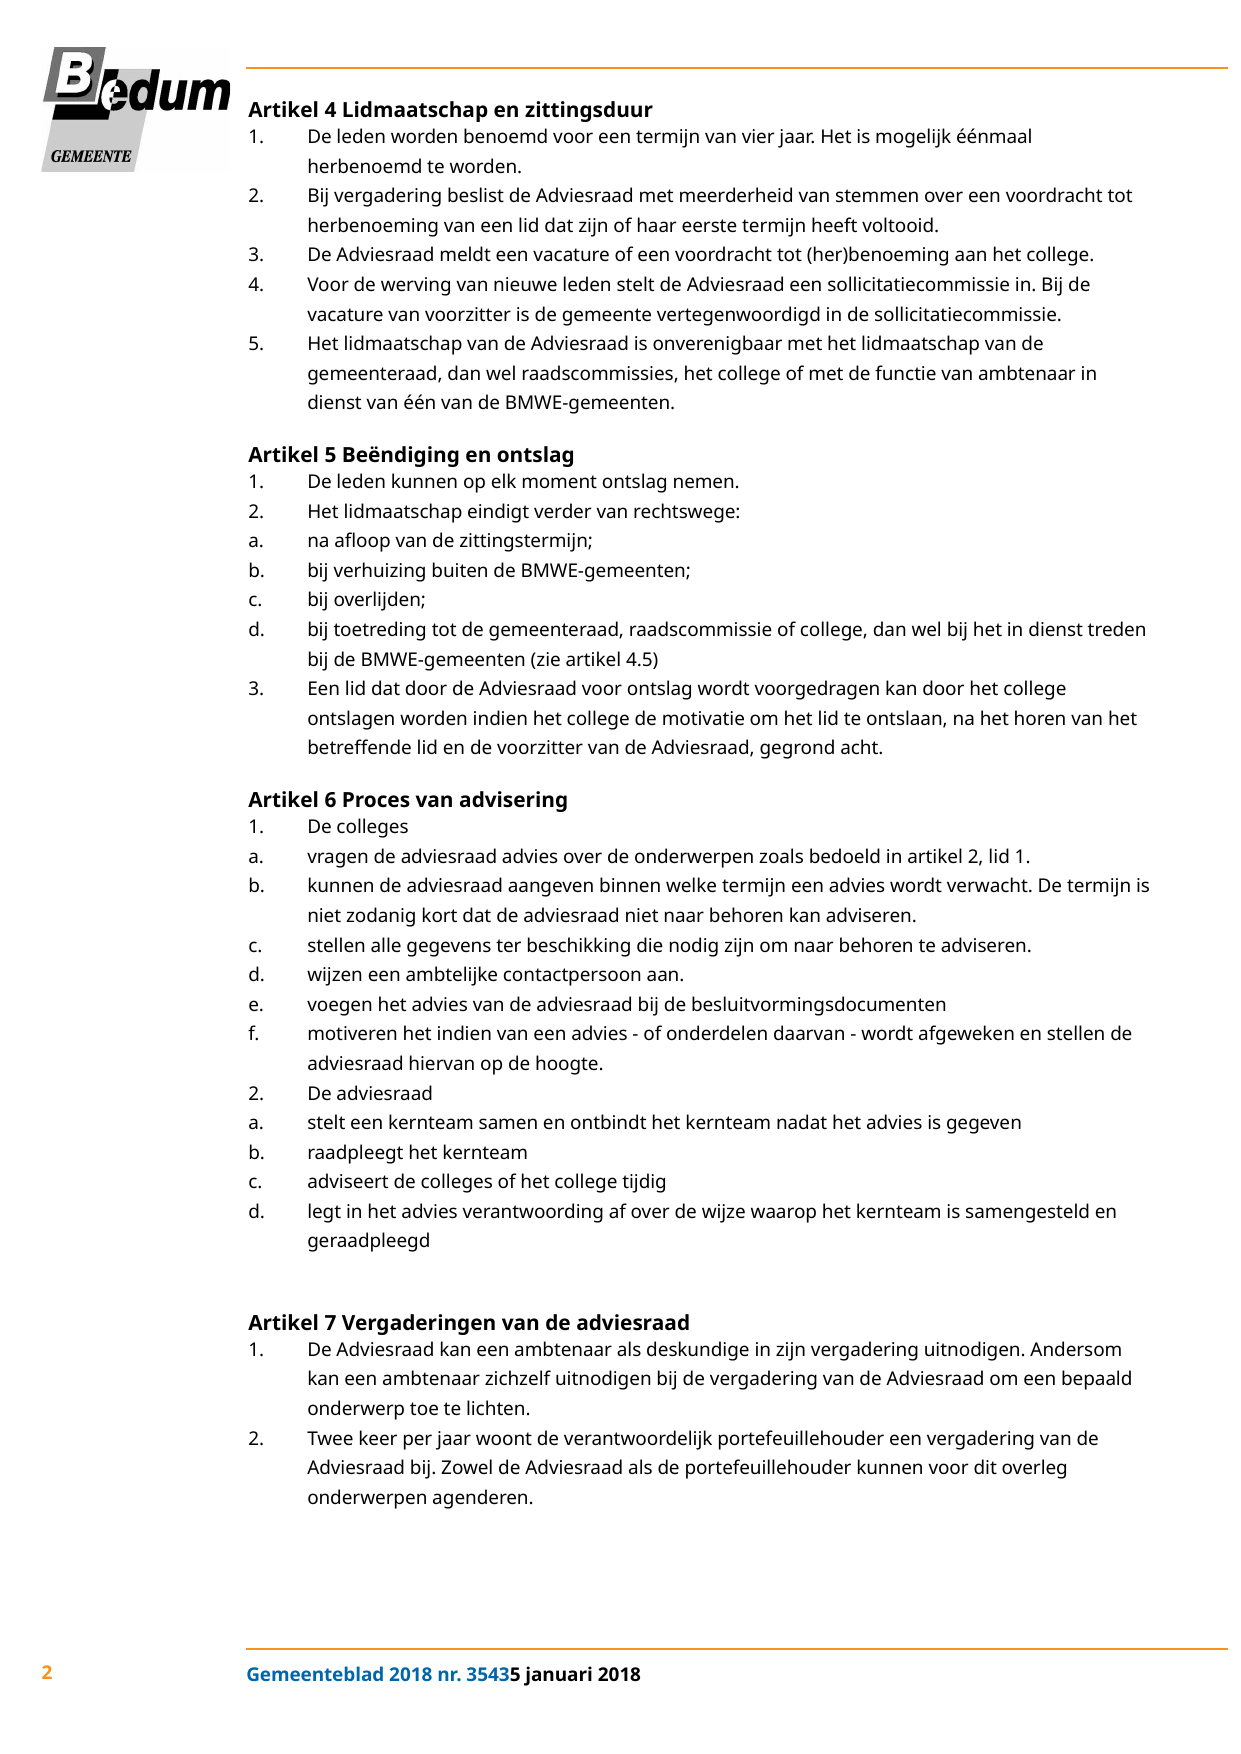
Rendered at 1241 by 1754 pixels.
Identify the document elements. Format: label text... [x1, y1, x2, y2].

text Artikel 5 Beëndiging en ontslag [248, 440, 1152, 468]
list De Adviesraad kan een ambtenaar als deskundige in zijn vergadering uitnodigen. Andersom kan een ambtenaar zichzelf uitnodigen bij de vergadering van de Adviesraad om een bepaald onderwerp toe te lichten. [248, 1336, 1152, 1421]
text Artikel 6 Proces van advisering [248, 785, 1152, 813]
list Voor de werving van nieuwe leden stelt de Adviesraad een sollicitatiecommissie in. Bij de vacature van voorzitter is de gemeente vertegenwoordigd in de sollicitatiecommissie. [248, 271, 1152, 326]
text Artikel 7 Vergaderingen van de adviesraad [248, 1308, 1152, 1336]
list raadpleegt het kernteam [248, 1139, 1152, 1164]
list Twee keer per jaar woont de verantwoordelijk portefeuillehouder een vergadering van de Adviesraad bij. Zowel de Adviesraad als de portefeuillehouder kunnen voor dit overleg onderwerpen agenderen. [248, 1425, 1152, 1510]
text Artikel 4 Lidmaatschap en zittingsduur [248, 95, 1152, 123]
list wijzen een ambtelijke contactpersoon aan. [248, 961, 1152, 987]
list bij verhuizing buiten de BMWE-gemeenten; [248, 557, 1152, 583]
list De colleges [248, 813, 1152, 839]
list Bij vergadering beslist de Adviesraad met meerderheid van stemmen over een voordracht tot herbenoeming van een lid dat zijn of haar eerste termijn heeft voltooid. [248, 182, 1152, 238]
list kunnen de adviesraad aangeven binnen welke termijn een advies wordt verwacht. De termijn is niet zodanig kort dat de adviesraad niet naar behoren kan adviseren. [248, 873, 1152, 928]
list Het lidmaatschap eindigt verder van rechtswege: [248, 498, 1152, 524]
list Een lid dat door de Adviesraad voor ontslag wordt voorgedragen kan door het college ontslagen worden indien het college de motivatie om het lid te ontslaan, na het horen van het betreffende lid en de voorzitter van de Adviesraad, gegrond acht. [248, 675, 1152, 760]
list motiveren het indien van een advies - of onderdelen daarvan - wordt afgeweken en stellen de adviesraad hiervan op de hoogte. [248, 1021, 1152, 1076]
list na afloop van de zittingstermijn; [248, 527, 1152, 553]
list bij overlijden; [248, 587, 1152, 612]
list vragen de adviesraad advies over de onderwerpen zoals bedoeld in artikel 2, lid 1. [248, 843, 1152, 869]
list stellen alle gegevens ter beschikking die nodig zijn om naar behoren te adviseren. [248, 932, 1152, 957]
picture [41, 47, 231, 172]
list De leden worden benoemd voor een termijn van vier jaar. Het is mogelijk éénmaal herbenoemd te worden. [248, 123, 1152, 178]
list legt in het advies verantwoording af over de wijze waarop het kernteam is samengesteld en geraadpleegd [248, 1198, 1152, 1253]
list De leden kunnen op elk moment ontslag nemen. [248, 468, 1152, 494]
list De adviesraad [248, 1080, 1152, 1105]
list bij toetreding tot de gemeenteraad, raadscommissie of college, dan wel bij het in dienst treden bij de BMWE-gemeenten (zie artikel 4.5) [248, 616, 1152, 672]
list adviseert de colleges of het college tijdig [248, 1168, 1152, 1194]
list Het lidmaatschap van de Adviesraad is onverenigbaar met het lidmaatschap van de gemeenteraad, dan wel raadscommissies, het college of met de functie van ambtenaar in dienst van één van de BMWE-gemeenten. [248, 330, 1152, 415]
list De Adviesraad meldt een vacature of een voordracht tot (her)benoeming aan het college. [248, 242, 1152, 267]
list stelt een kernteam samen en ontbindt het kernteam nadat het advies is gegeven [248, 1109, 1152, 1135]
list voegen het advies van de adviesraad bij de besluitvormingsdocumenten [248, 991, 1152, 1017]
